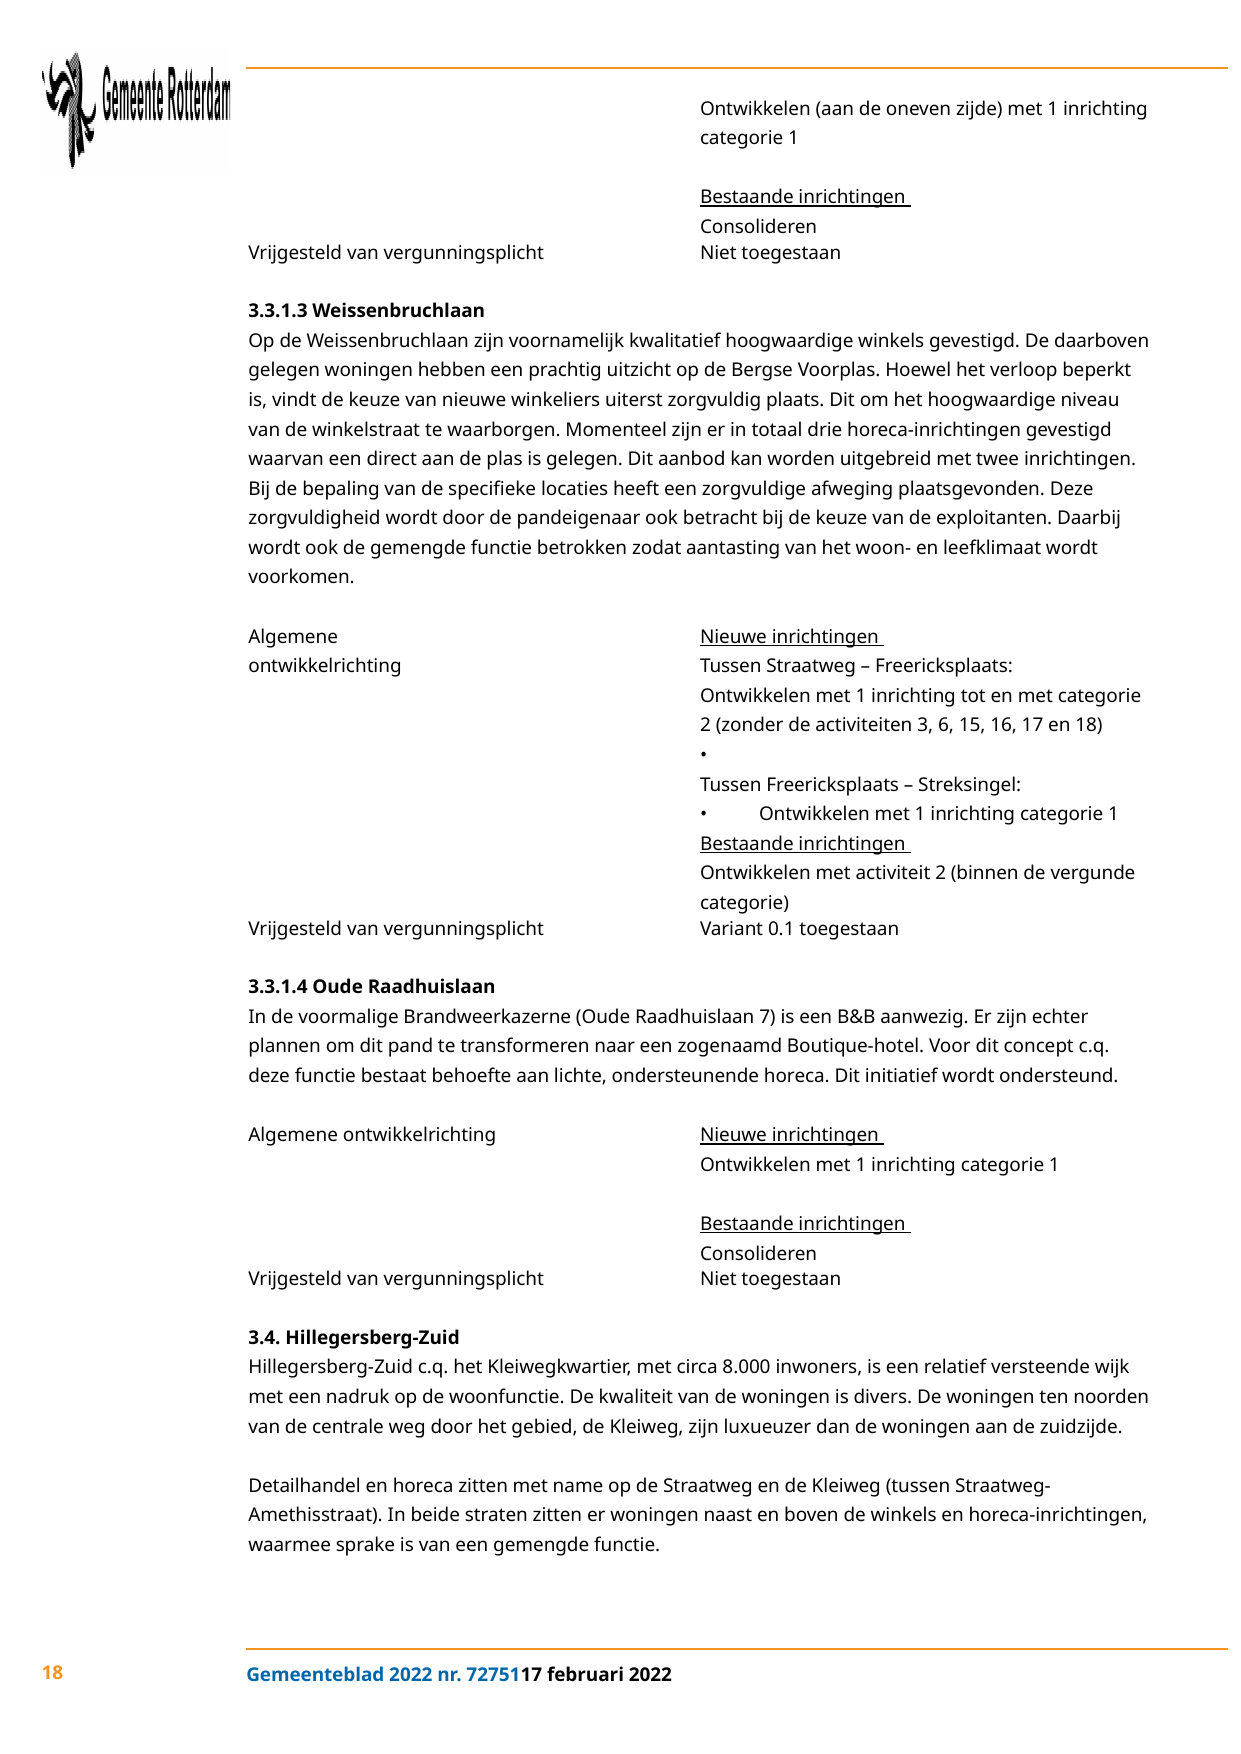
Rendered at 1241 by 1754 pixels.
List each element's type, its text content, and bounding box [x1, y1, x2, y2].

text Op de Weissenbruchlaan zijn voornamelijk kwalitatief hoogwaardige winkels gevestigd. De daarboven gelegen woningen hebben een prachtig uitzicht op de Bergse Voorplas. Hoewel het verloop beperkt is, vindt de keuze van nieuwe winkeliers uiterst zorgvuldig plaats. Dit om het hoogwaardige niveau van de winkelstraat te waarborgen. Momenteel zijn er in totaal drie horeca-inrichtingen gevestigd waarvan een direct aan de plas is gelegen. Dit aanbod kan worden uitgebreid met twee inrichtingen. Bij de bepaling van de specifieke locaties heeft een zorgvuldige afweging plaatsgevonden. Deze zorgvuldigheid wordt door de pandeigenaar ook betracht bij de keuze van de exploitanten. Daarbij wordt ook de gemengde functie betrokken zodat aantasting van het woon- en leefklimaat wordt voorkomen. [248, 327, 1152, 589]
text 3.3.1.3 Weissenbruchlaan [248, 297, 1152, 323]
table_cell Niet toegestaan [700, 239, 1152, 264]
table_cell Niet toegestaan [700, 1266, 1152, 1291]
text Detailhandel en horeca zitten met name op de Straatweg en de Kleiweg (tussen Straatweg-Amethisstraat). In beide straten zitten er woningen naast en boven de winkels en horeca-inrichtingen, waarmee sprake is van een gemengde functie. [248, 1472, 1152, 1557]
text In de voormalige Brandweerkazerne (Oude Raadhuislaan 7) is een B&B aanwezig. Er zijn echter plannen om dit pand te transformeren naar een zogenaamd Boutique-hotel. Voor dit concept c.q. deze functie bestaat behoefte aan lichte, ondersteunende horeca. Dit initiatief wordt ondersteund. [248, 1003, 1152, 1088]
text 3.4. Hillegersberg-Zuid [248, 1324, 1152, 1350]
table_cell Vrijgesteld van vergunningsplicht [248, 1266, 700, 1291]
table_cell Vrijgesteld van vergunningsplicht [248, 915, 700, 941]
table_header Nieuwe inrichtingen Tussen Straatweg – Freericksplaats: Ontwikkelen met 1 inrichting tot en met categorie 2 (zonder de activiteiten 3, 6, 15, 16, 17 en 18) Tussen Freericksplaats – Streksingel: Ontwikkelen met 1 inrichting categorie 1 Bestaande inrichtingen Ontwikkelen met activiteit 2 (binnen de vergunde categorie) [700, 623, 1152, 915]
table_header Ontwikkelen (aan de oneven zijde) met 1 inrichting categorie 1 Bestaande inrichtingen Consolideren [700, 95, 1152, 239]
text 3.3.1.4 Oude Raadhuislaan [248, 973, 1152, 999]
table_cell Vrijgesteld van vergunningsplicht [248, 239, 700, 264]
table_header Nieuwe inrichtingen Ontwikkelen met 1 inrichting categorie 1 Bestaande inrichtingen Consolideren [700, 1121, 1152, 1266]
text Hillegersberg-Zuid c.q. het Kleiwegkwartier, met circa 8.000 inwoners, is een relatief versteende wijk met een nadruk op de woonfunctie. De kwaliteit van de woningen is divers. De woningen ten noorden van de centrale weg door het gebied, de Kleiweg, zijn luxueuzer dan de woningen aan de zuidzijde. [248, 1354, 1152, 1438]
table_header Algemene ontwikkelrichting [248, 623, 700, 915]
picture [41, 47, 231, 172]
table_cell Variant 0.1 toegestaan [700, 915, 1152, 941]
table_header [248, 95, 700, 239]
table_header Algemene ontwikkelrichting [248, 1121, 700, 1266]
